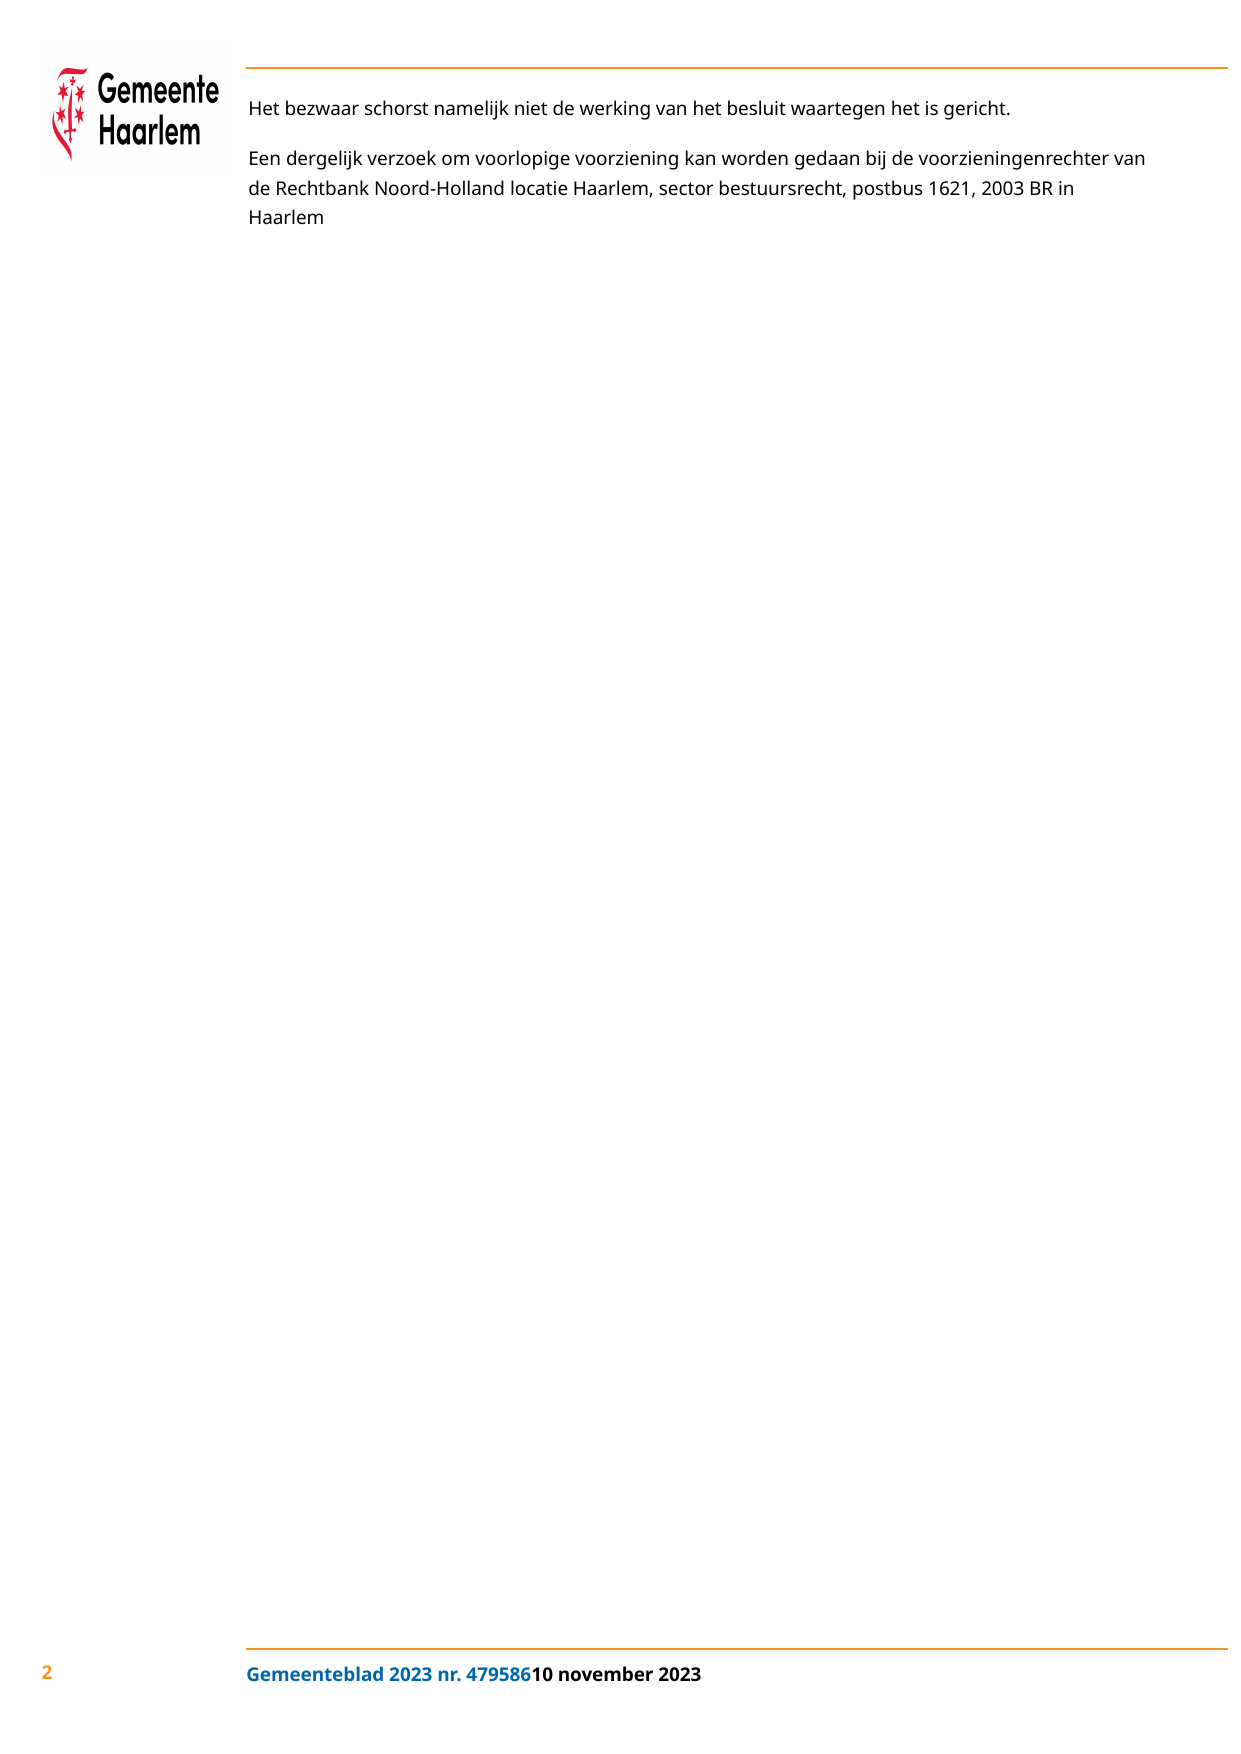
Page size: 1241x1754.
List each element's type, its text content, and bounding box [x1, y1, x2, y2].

text Het bezwaar schorst namelijk niet de werking van het besluit waartegen het is gericht. [248, 95, 1152, 121]
picture [41, 47, 231, 172]
text Een dergelijk verzoek om voorlopige voorziening kan worden gedaan bij de voorzieningenrechter van de Rechtbank Noord-Holland locatie Haarlem, sector bestuursrecht, postbus 1621, 2003 BR in Haarlem [248, 145, 1152, 230]
